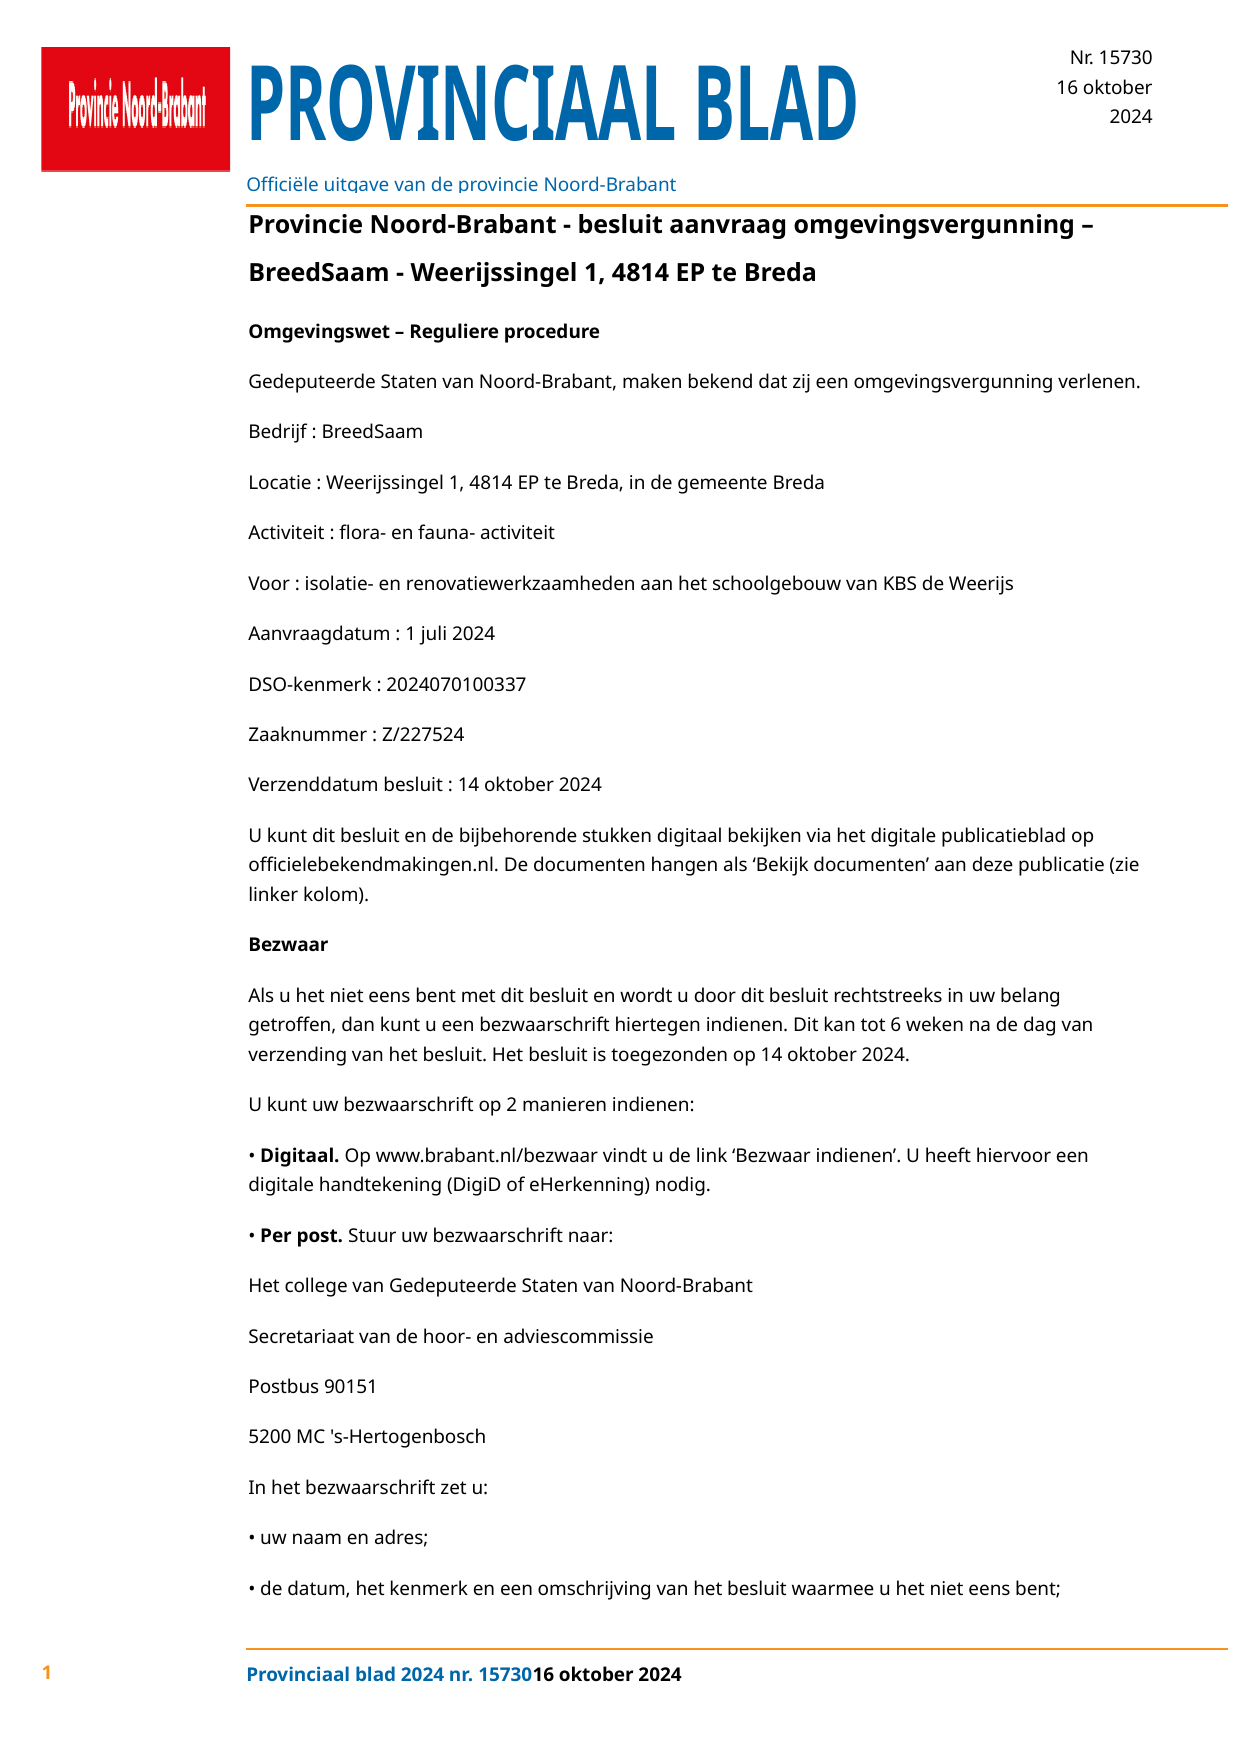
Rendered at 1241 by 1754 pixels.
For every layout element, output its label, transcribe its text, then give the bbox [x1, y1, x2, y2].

text Provincie Noord-Brabant - besluit aanvraag omgevingsvergunning – BreedSaam - Weerijssingel 1, 4814 EP te Breda [248, 207, 1152, 288]
text U kunt uw bezwaarschrift op 2 manieren indienen: [248, 1092, 1152, 1117]
text Als u het niet eens bent met dit besluit en wordt u door dit besluit rechtstreeks in uw belang getroffen, dan kunt u een bezwaarschrift hiertegen indienen. Dit kan tot 6 weken na de dag van verzending van het besluit. Het besluit is toegezonden op 14 oktober 2024. [248, 982, 1152, 1067]
text • de datum, het kenmerk en een omschrijving van het besluit waarmee u het niet eens bent; [248, 1575, 1152, 1601]
text Het college van Gedeputeerde Staten van Noord-Brabant [248, 1272, 1152, 1298]
text In het bezwaarschrift zet u: [248, 1474, 1152, 1500]
text Secretariaat van de hoor- en adviescommissie [248, 1323, 1152, 1349]
text Postbus 90151 [248, 1373, 1152, 1399]
text Locatie : Weerijssingel 1, 4814 EP te Breda, in de gemeente Breda [248, 469, 1152, 495]
text Zaaknummer : Z/227524 [248, 721, 1152, 747]
text • Digitaal. Op www.brabant.nl/bezwaar vindt u de link ‘Bezwaar indienen’. U heeft hiervoor een digitale handtekening (DigiD of eHerkenning) nodig. [248, 1142, 1152, 1197]
text Verzenddatum besluit : 14 oktober 2024 [248, 772, 1152, 797]
text U kunt dit besluit en de bijbehorende stukken digitaal bekijken via het digitale publicatieblad op officielebekendmakingen.nl. De documenten hangen als ‘Bekijk documenten’ aan deze publicatie (zie linker kolom). [248, 822, 1152, 907]
text Omgevingswet – Reguliere procedure [248, 318, 1152, 344]
text Bezwaar [248, 932, 1152, 957]
text • uw naam en adres; [248, 1524, 1152, 1550]
text • Per post. Stuur uw bezwaarschrift naar: [248, 1222, 1152, 1248]
text 5200 MC 's‑Hertogenbosch [248, 1424, 1152, 1449]
text Bedrijf : BreedSaam [248, 419, 1152, 444]
text Gedeputeerde Staten van Noord-Brabant, maken bekend dat zij een omgevingsvergunning verlenen. [248, 368, 1152, 394]
text Aanvraagdatum : 1 juli 2024 [248, 620, 1152, 646]
text DSO-kenmerk : 2024070100337 [248, 671, 1152, 697]
text Voor : isolatie- en renovatiewerkzaamheden aan het schoolgebouw van KBS de Weerijs [248, 570, 1152, 596]
picture [41, 47, 231, 172]
text Activiteit : flora- en fauna- activiteit [248, 519, 1152, 545]
